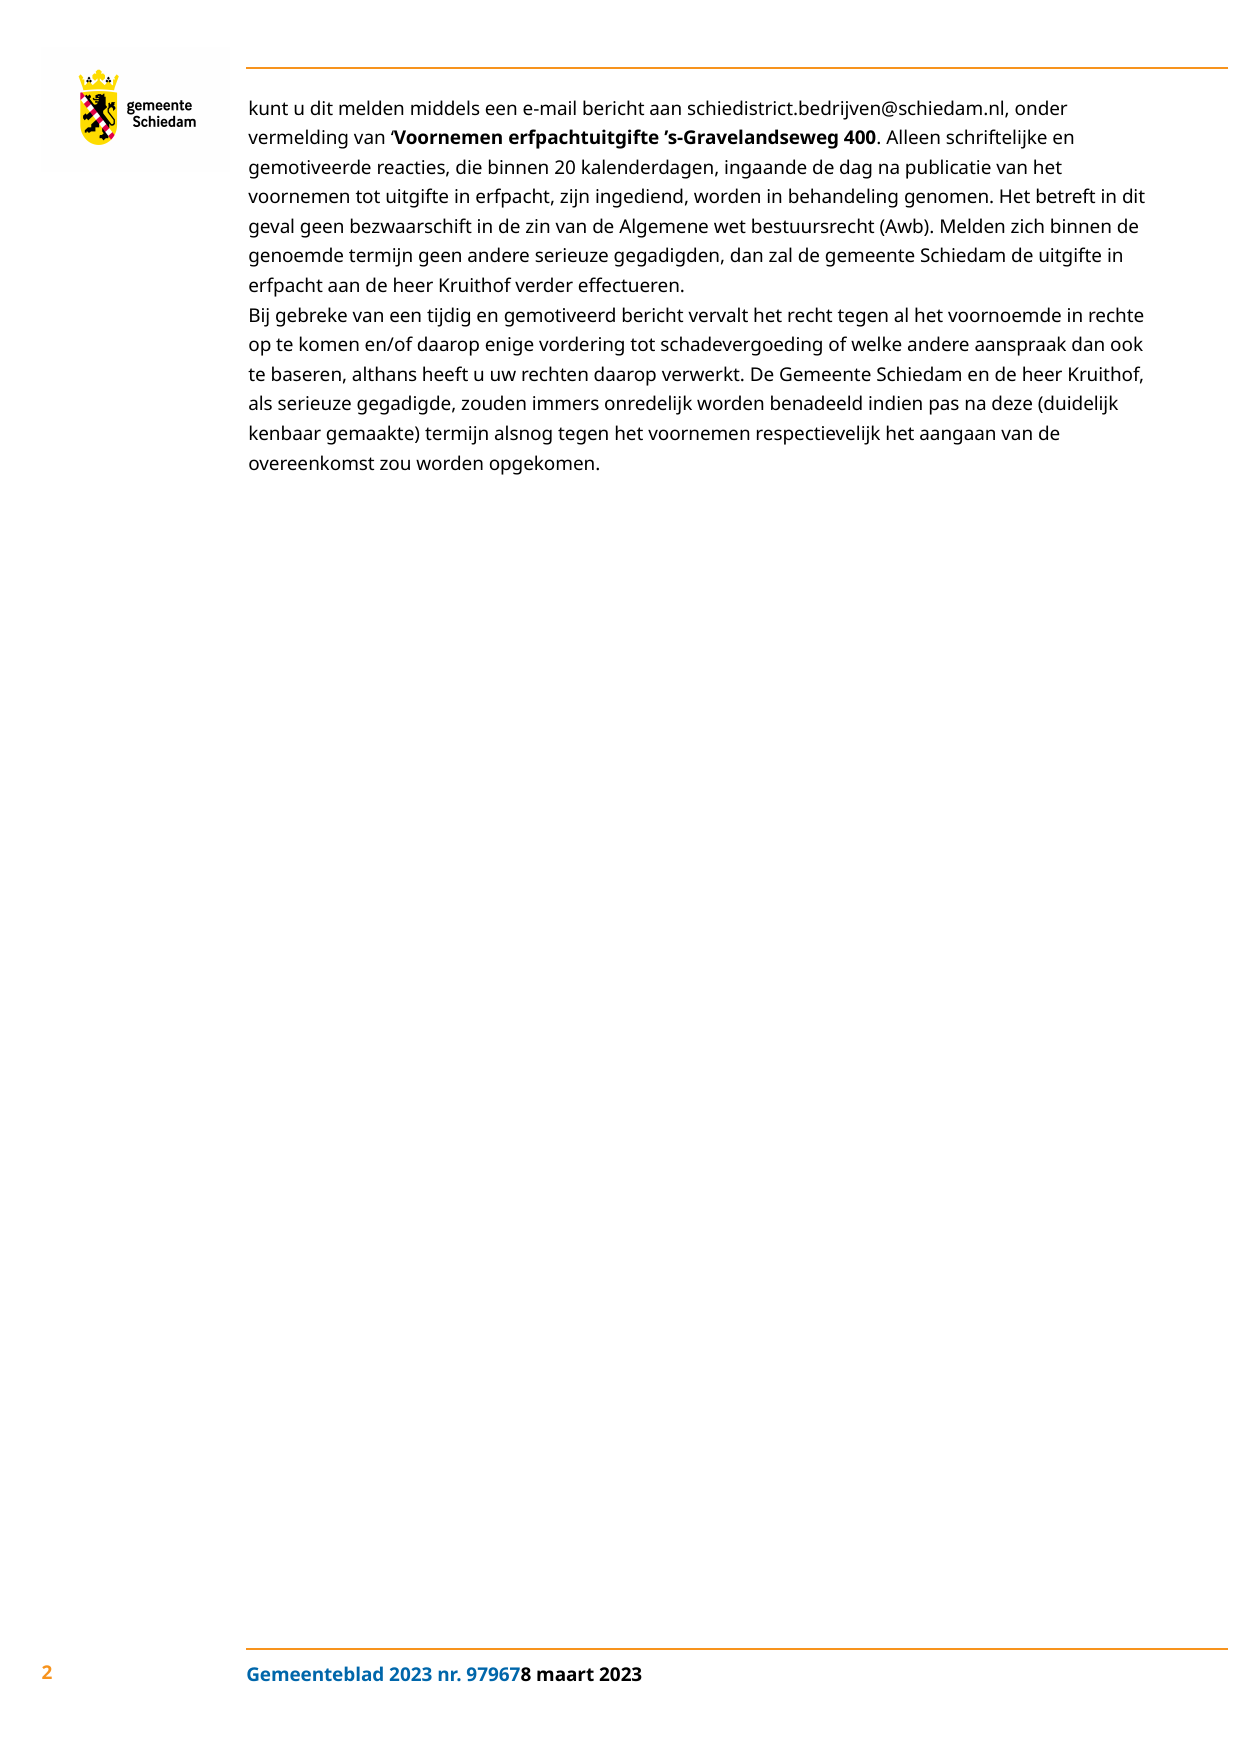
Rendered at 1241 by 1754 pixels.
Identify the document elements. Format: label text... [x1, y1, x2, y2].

picture [41, 47, 231, 172]
text kunt u dit melden middels een e-mail bericht aan schiedistrict.bedrijven@schiedam.nl, onder vermelding van ‘Voornemen erfpachtuitgifte ’s-Gravelandseweg 400. Alleen schriftelijke en gemotiveerde reacties, die binnen 20 kalenderdagen, ingaande de dag na publicatie van het voornemen tot uitgifte in erfpacht, zijn ingediend, worden in behandeling genomen. Het betreft in dit geval geen bezwaarschift in de zin van de Algemene wet bestuursrecht (Awb). Melden zich binnen de genoemde termijn geen andere serieuze gegadigden, dan zal de gemeente Schiedam de uitgifte in erfpacht aan de heer Kruithof verder effectueren. [248, 95, 1152, 298]
text Bij gebreke van een tijdig en gemotiveerd bericht vervalt het recht tegen al het voornoemde in rechte op te komen en/of daarop enige vordering tot schadevergoeding of welke andere aanspraak dan ook te baseren, althans heeft u uw rechten daarop verwerkt. De Gemeente Schiedam en de heer Kruithof, als serieuze gegadigde, zouden immers onredelijk worden benadeeld indien pas na deze (duidelijk kenbaar gemaakte) termijn alsnog tegen het voornemen respectievelijk het aangaan van de overeenkomst zou worden opgekomen. [248, 302, 1152, 476]
